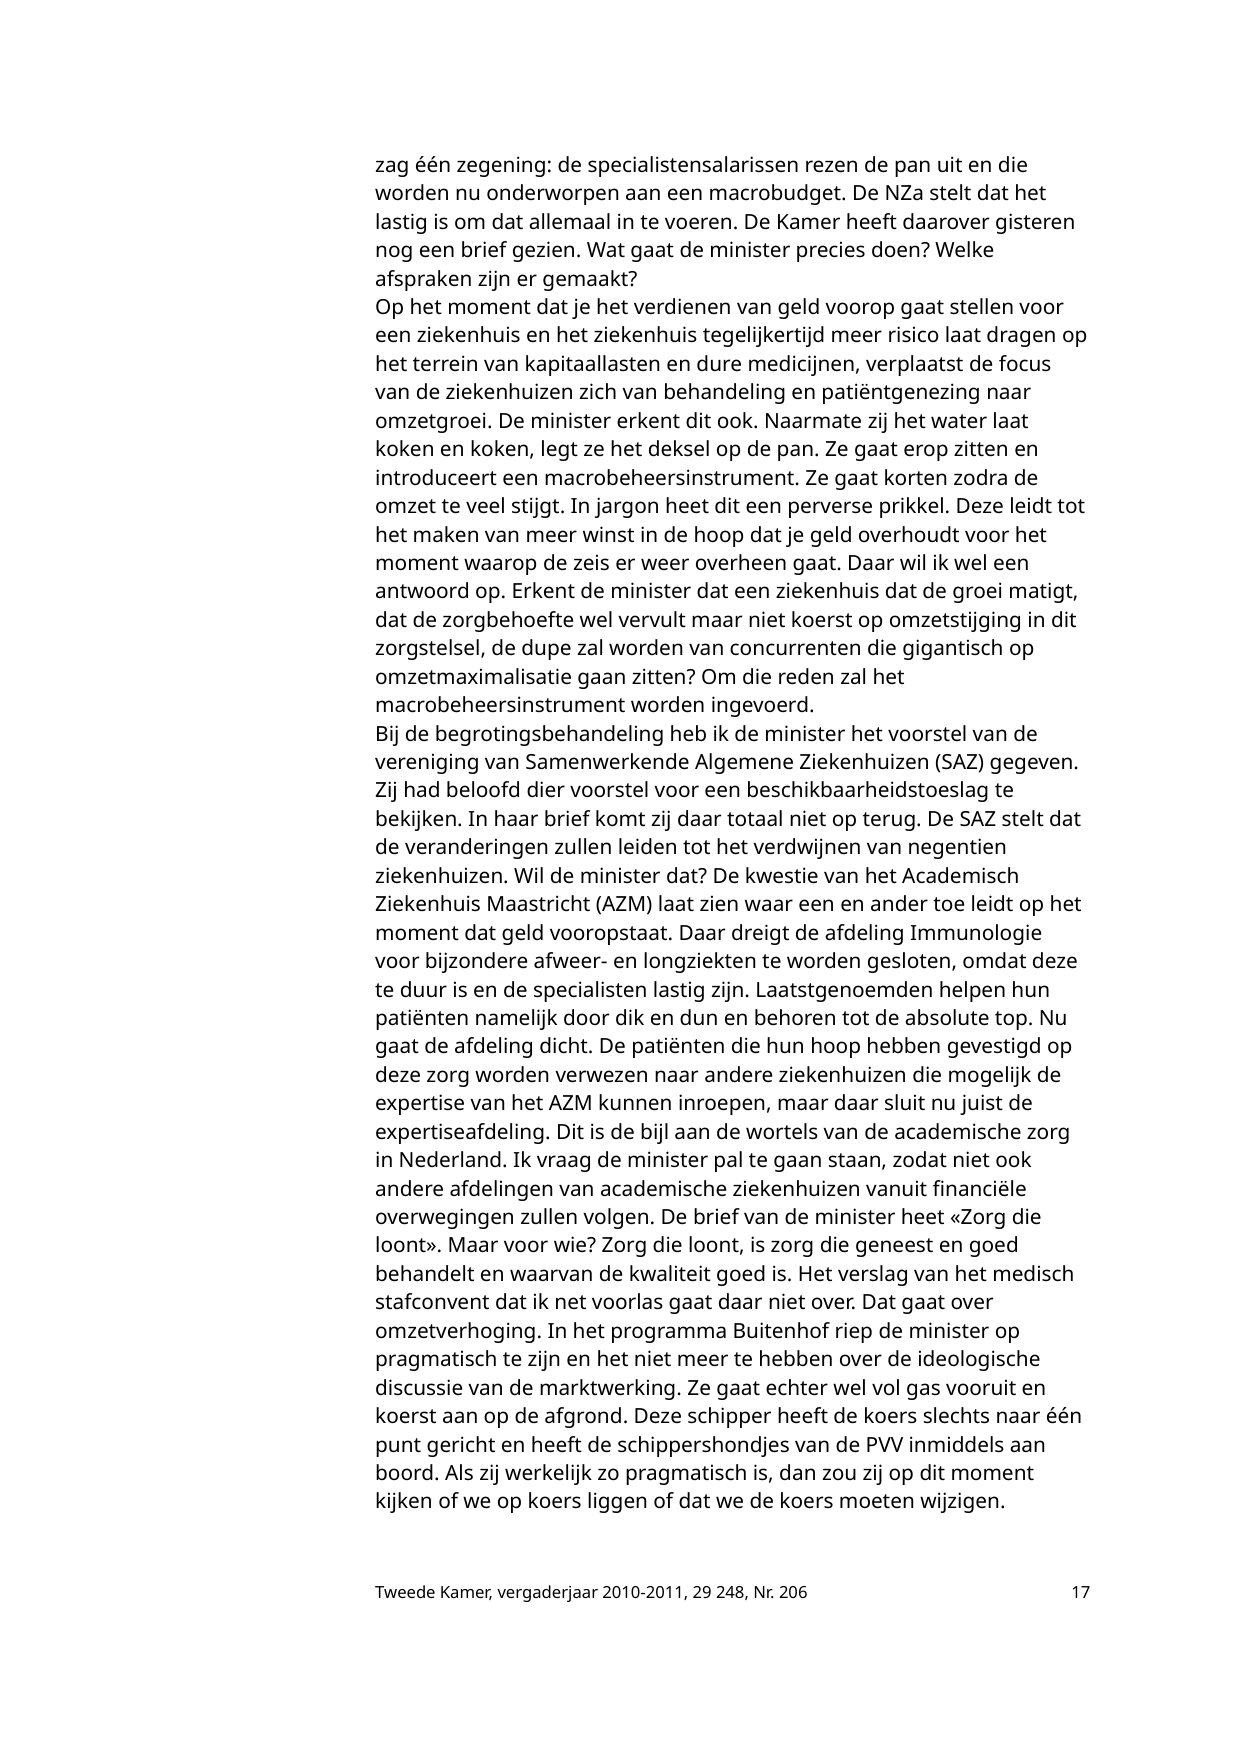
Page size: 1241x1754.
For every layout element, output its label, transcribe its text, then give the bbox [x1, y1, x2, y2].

text zag één zegening: de specialistensalarissen rezen de pan uit en die worden nu onderworpen aan een macrobudget. De NZa stelt dat het lastig is om dat allemaal in te voeren. De Kamer heeft daarover gisteren nog een brief gezien. Wat gaat de minister precies doen? Welke afspraken zijn er gemaakt? [375, 150, 1090, 292]
text Op het moment dat je het verdienen van geld voorop gaat stellen voor een ziekenhuis en het ziekenhuis tegelijkertijd meer risico laat dragen op het terrein van kapitaallasten en dure medicijnen, verplaatst de focus van de ziekenhuizen zich van behandeling en patiëntgenezing naar omzetgroei. De minister erkent dit ook. Naarmate zij het water laat koken en koken, legt ze het deksel op de pan. Ze gaat erop zitten en introduceert een macrobeheersinstrument. Ze gaat korten zodra de omzet te veel stijgt. In jargon heet dit een perverse prikkel. Deze leidt tot het maken van meer winst in de hoop dat je geld overhoudt voor het moment waarop de zeis er weer overheen gaat. Daar wil ik wel een antwoord op. Erkent de minister dat een ziekenhuis dat de groei matigt, dat de zorgbehoefte wel vervult maar niet koerst op omzetstijging in dit zorgstelsel, de dupe zal worden van concurrenten die gigantisch op omzetmaximalisatie gaan zitten? Om die reden zal het macrobeheersinstrument worden ingevoerd. [375, 292, 1090, 719]
text Bij de begrotingsbehandeling heb ik de minister het voorstel van de vereniging van Samenwerkende Algemene Ziekenhuizen (SAZ) gegeven. Zij had beloofd dier voorstel voor een beschikbaarheidstoeslag te bekijken. In haar brief komt zij daar totaal niet op terug. De SAZ stelt dat de veranderingen zullen leiden tot het verdwijnen van negentien ziekenhuizen. Wil de minister dat? De kwestie van het Academisch Ziekenhuis Maastricht (AZM) laat zien waar een en ander toe leidt op het moment dat geld vooropstaat. Daar dreigt de afdeling Immunologie voor bijzondere afweer- en longziekten te worden gesloten, omdat deze te duur is en de specialisten lastig zijn. Laatstgenoemden helpen hun patiënten namelijk door dik en dun en behoren tot de absolute top. Nu gaat de afdeling dicht. De patiënten die hun hoop hebben gevestigd op deze zorg worden verwezen naar andere ziekenhuizen die mogelijk de expertise van het AZM kunnen inroepen, maar daar sluit nu juist de expertiseafdeling. Dit is de bijl aan de wortels van de academische zorg in Nederland. Ik vraag de minister pal te gaan staan, zodat niet ook andere afdelingen van academische ziekenhuizen vanuit financiële overwegingen zullen volgen. De brief van de minister heet «Zorg die loont». Maar voor wie? Zorg die loont, is zorg die geneest en goed behandelt en waarvan de kwaliteit goed is. Het verslag van het medisch stafconvent dat ik net voorlas gaat daar niet over. Dat gaat over omzetverhoging. In het programma Buitenhof riep de minister op pragmatisch te zijn en het niet meer te hebben over de ideologische discussie van de marktwerking. Ze gaat echter wel vol gas vooruit en koerst aan op de afgrond. Deze schipper heeft de koers slechts naar één punt gericht en heeft de schippershondjes van de PVV inmiddels aan boord. Als zij werkelijk zo pragmatisch is, dan zou zij op dit moment kijken of we op koers liggen of dat we de koers moeten wijzigen. [375, 719, 1090, 1515]
